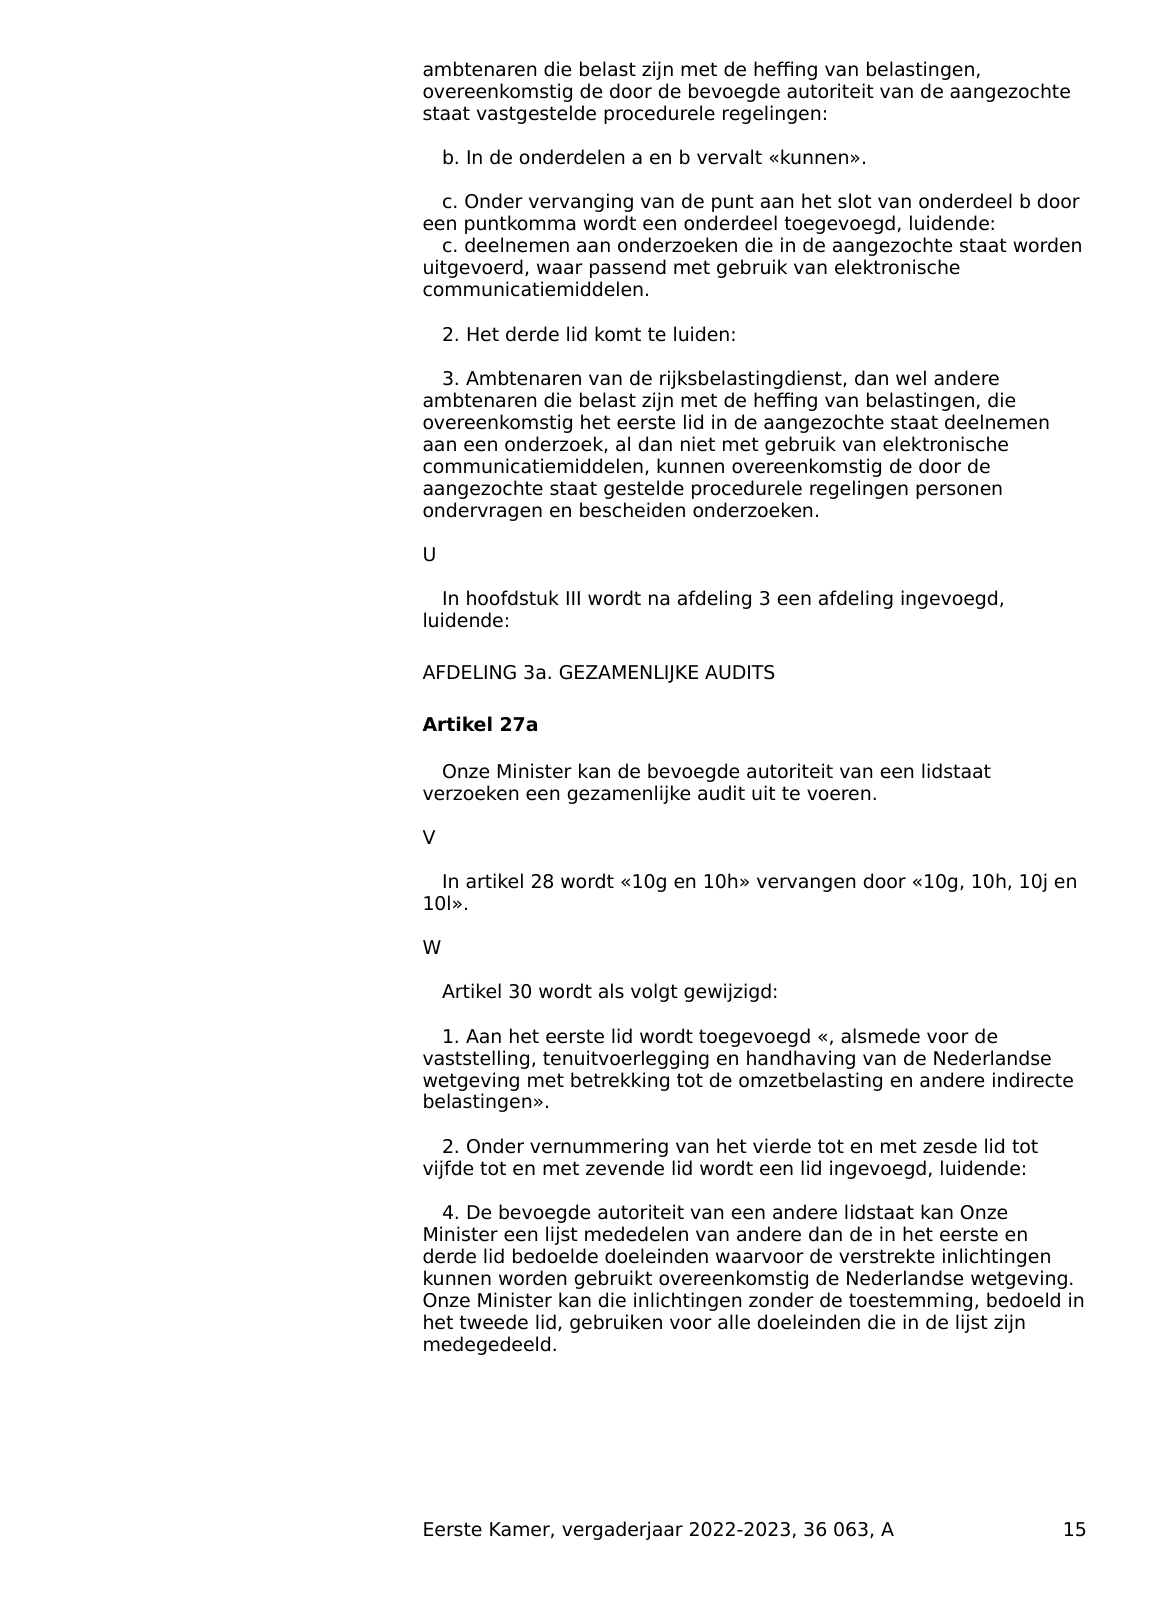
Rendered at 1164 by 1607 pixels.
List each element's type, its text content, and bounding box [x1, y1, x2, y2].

text ambtenaren die belast zijn met de heffing van belastingen, overeenkomstig de door de bevoegde autoriteit van de aangezochte staat vastgestelde procedurele regelingen: [422, 59, 1087, 125]
text 2. Onder vernummering van het vierde tot en met zesde lid tot vijfde tot en met zevende lid wordt een lid ingevoegd, luidende: [422, 1136, 1087, 1179]
text In hoofdstuk III wordt na afdeling 3 een afdeling ingevoegd, luidende: [422, 588, 1087, 632]
text 4. De bevoegde autoriteit van een andere lidstaat kan Onze Minister een lijst mededelen van andere dan de in het eerste en derde lid bedoelde doeleinden waarvoor de verstrekte inlichtingen kunnen worden gebruikt overeenkomstig de Nederlandse wetgeving. Onze Minister kan die inlichtingen zonder de toestemming, bedoeld in het tweede lid, gebruiken voor alle doeleinden die in de lijst zijn medegedeeld. [422, 1202, 1087, 1356]
text b. In de onderdelen a en b vervalt «kunnen». [422, 147, 1087, 169]
text 3. Ambtenaren van de rijksbelastingdienst, dan wel andere ambtenaren die belast zijn met de heffing van belastingen, die overeenkomstig het eerste lid in de aangezochte staat deelnemen aan een onderzoek, al dan niet met gebruik van elektronische communicatiemiddelen, kunnen overeenkomstig de door de aangezochte staat gestelde procedurele regelingen personen ondervragen en bescheiden onderzoeken. [422, 368, 1087, 521]
text W [422, 937, 1087, 959]
subtitle AFDELING 3a. GEZAMENLIJKE AUDITS [422, 662, 1087, 684]
text Artikel 30 wordt als volgt gewijzigd: [422, 981, 1087, 1003]
subtitle Artikel 27a [422, 714, 1087, 736]
text In artikel 28 wordt «10g en 10h» vervangen door «10g, 10h, 10j en 10l». [422, 871, 1087, 915]
text 1. Aan het eerste lid wordt toegevoegd «, alsmede voor de vaststelling, tenuitvoerlegging en handhaving van de Nederlandse wetgeving met betrekking tot de omzetbelasting en andere indirecte belastingen». [422, 1026, 1087, 1113]
text c. deelnemen aan onderzoeken die in de aangezochte staat worden uitgevoerd, waar passend met gebruik van elektronische communicatiemiddelen. [422, 235, 1087, 301]
text U [422, 544, 1087, 566]
text Onze Minister kan de bevoegde autoriteit van een lidstaat verzoeken een gezamenlijke audit uit te voeren. [422, 761, 1087, 805]
text 2. Het derde lid komt te luiden: [422, 323, 1087, 345]
text c. Onder vervanging van de punt aan het slot van onderdeel b door een puntkomma wordt een onderdeel toegevoegd, luidende: [422, 191, 1087, 235]
text V [422, 827, 1087, 849]
